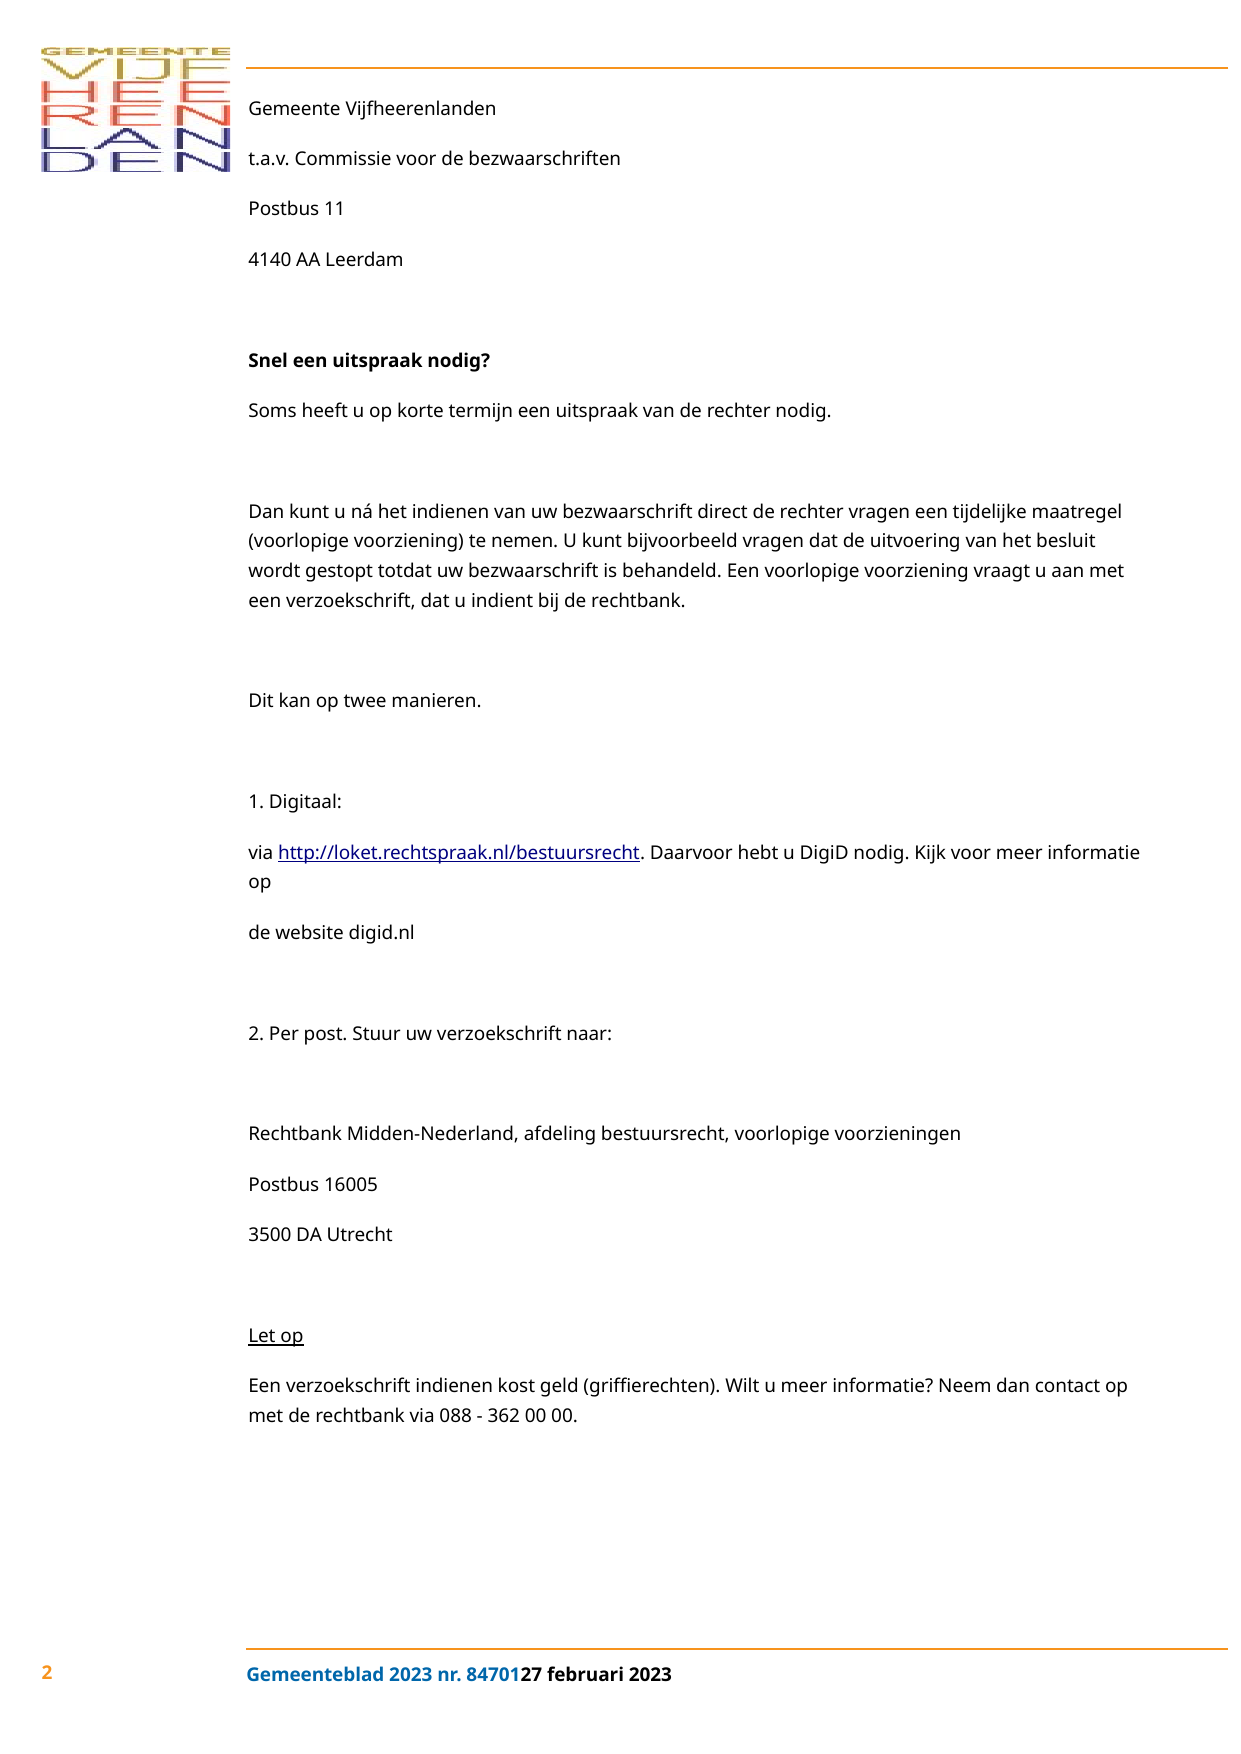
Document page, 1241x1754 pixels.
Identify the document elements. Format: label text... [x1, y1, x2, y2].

picture [41, 47, 231, 172]
text de website digid.nl [248, 919, 1152, 945]
text 1. Digitaal: [248, 788, 1152, 814]
text Rechtbank Midden-Nederland, afdeling bestuursrecht, voorlopige voorzieningen [248, 1121, 1152, 1146]
text 4140 AA Leerdam [248, 246, 1152, 272]
text 3500 DA Utrecht [248, 1221, 1152, 1247]
text Dan kunt u ná het indienen van uw bezwaarschrift direct de rechter vragen een tijdelijke maatregel (voorlopige voorziening) te nemen. U kunt bijvoorbeeld vragen dat de uitvoering van het besluit wordt gestopt totdat uw bezwaarschrift is behandeld. Een voorlopige voorziening vraagt u aan met een verzoekschrift, dat u indient bij de rechtbank. [248, 498, 1152, 613]
text 2. Per post. Stuur uw verzoekschrift naar: [248, 1020, 1152, 1046]
text Let op [248, 1322, 1152, 1348]
text via http://loket.rechtspraak.nl/bestuursrecht. Daarvoor hebt u DigiD nodig. Kijk voor meer informatie op [248, 839, 1152, 894]
text Postbus 16005 [248, 1171, 1152, 1197]
text Soms heeft u op korte termijn een uitspraak van de rechter nodig. [248, 397, 1152, 423]
text Postbus 11 [248, 196, 1152, 221]
text Gemeente Vijfheerenlanden [248, 95, 1152, 121]
text t.a.v. Commissie voor de bezwaarschriften [248, 145, 1152, 171]
text Dit kan op twee manieren. [248, 688, 1152, 713]
text Snel een uitspraak nodig? [248, 347, 1152, 373]
text Een verzoekschrift indienen kost geld (griffierechten). Wilt u meer informatie? Neem dan contact op met de rechtbank via 088 - 362 00 00. [248, 1373, 1152, 1428]
